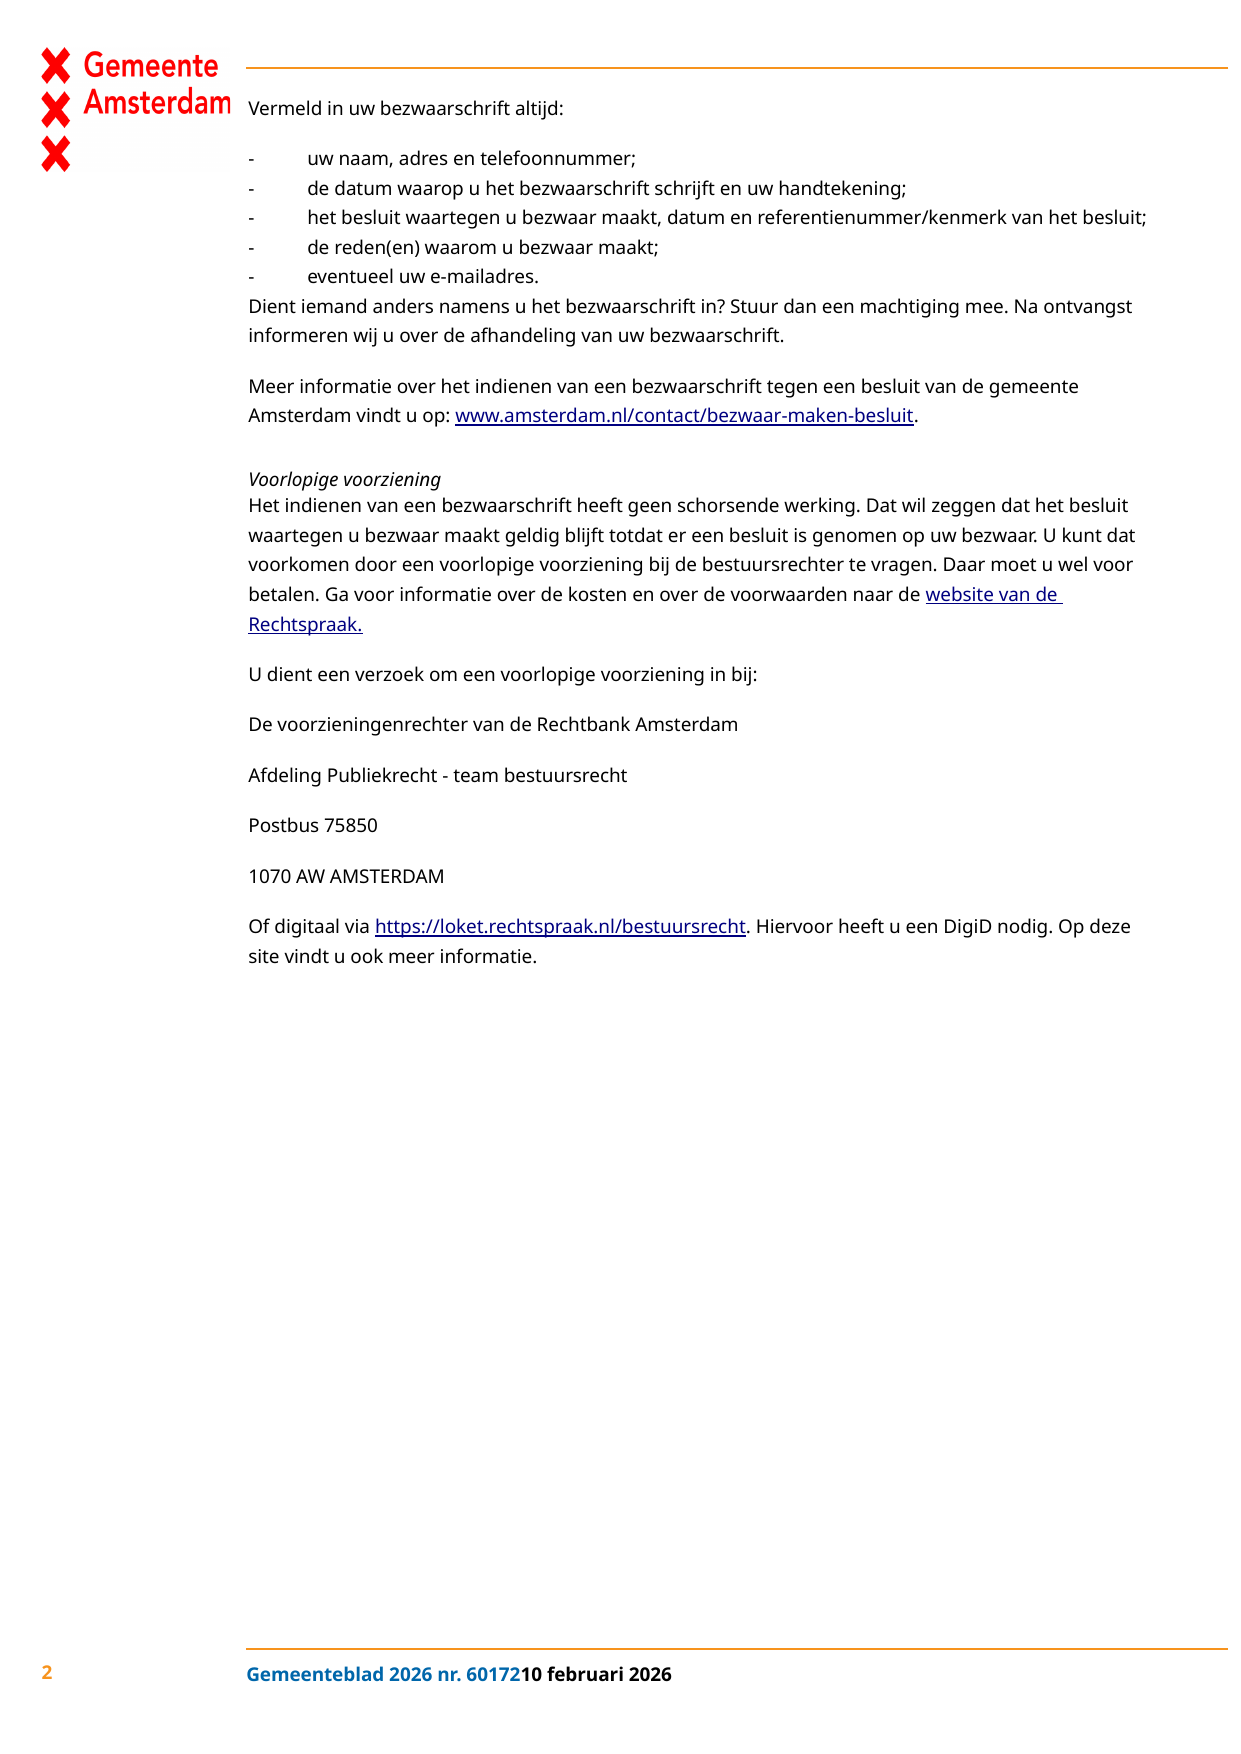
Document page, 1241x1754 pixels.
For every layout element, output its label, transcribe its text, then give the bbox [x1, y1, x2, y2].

text De voorzieningenrechter van de Rechtbank Amsterdam [248, 712, 1152, 737]
text Meer informatie over het indienen van een bezwaarschrift tegen een besluit van de gemeente Amsterdam vindt u op: www.amsterdam.nl/contact/bezwaar-maken-besluit. [248, 373, 1152, 428]
text Of digitaal via https://loket.rechtspraak.nl/bestuursrecht. Hiervoor heeft u een DigiD nodig. Op deze site vindt u ook meer informatie. [248, 913, 1152, 968]
text Afdeling Publiekrecht - team bestuursrecht [248, 762, 1152, 788]
text Voorlopige voorziening [248, 467, 1152, 492]
list eventueel uw e-mailadres. [248, 263, 1152, 289]
picture [41, 47, 231, 172]
text Postbus 75850 [248, 812, 1152, 838]
text U dient een verzoek om een voorlopige voorziening in bij: [248, 661, 1152, 687]
text Het indienen van een bezwaarschrift heeft geen schorsende werking. Dat wil zeggen dat het besluit waartegen u bezwaar maakt geldig blijft totdat er een besluit is genomen op uw bezwaar. U kunt dat voorkomen door een voorlopige voorziening bij de bestuursrechter te vragen. Daar moet u wel voor betalen. Ga voor informatie over de kosten en over de voorwaarden naar de website van de Rechtspraak. [248, 492, 1152, 636]
text Vermeld in uw bezwaarschrift altijd: [248, 95, 1152, 121]
list de reden(en) waarom u bezwaar maakt; [248, 234, 1152, 260]
list het besluit waartegen u bezwaar maakt, datum en referentienummer/kenmerk van het besluit; [248, 204, 1152, 230]
text 1070 AW AMSTERDAM [248, 863, 1152, 888]
list uw naam, adres en telefoonnummer; [248, 145, 1152, 171]
text Dient iemand anders namens u het bezwaarschrift in? Stuur dan een machtiging mee. Na ontvangst informeren wij u over de afhandeling van uw bezwaarschrift. [248, 293, 1152, 348]
list de datum waarop u het bezwaarschrift schrijft en uw handtekening; [248, 175, 1152, 201]
